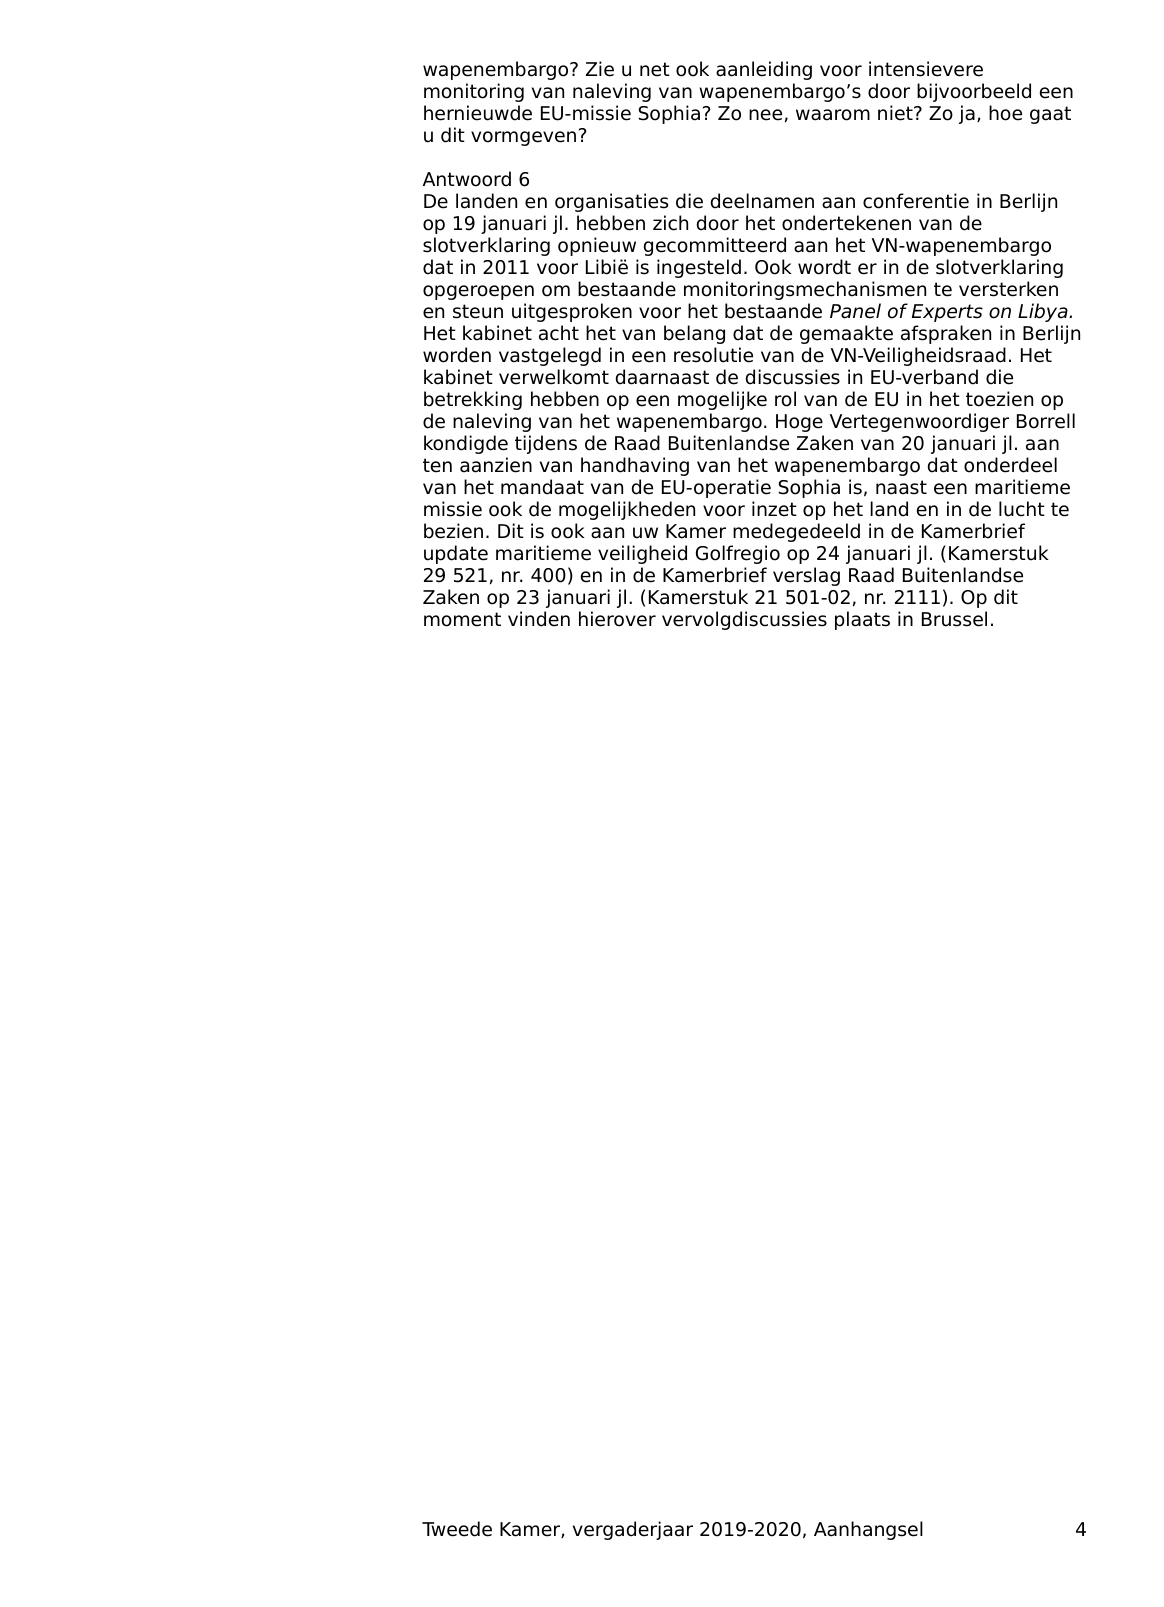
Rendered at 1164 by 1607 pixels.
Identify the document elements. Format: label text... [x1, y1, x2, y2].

text Het kabinet acht het van belang dat de gemaakte afspraken in Berlijn worden vastgelegd in een resolutie van de VN-Veiligheidsraad. Het kabinet verwelkomt daarnaast de discussies in EU-verband die betrekking hebben op een mogelijke rol van de EU in het toezien op de naleving van het wapenembargo. Hoge Vertegenwoordiger Borrell kondigde tijdens de Raad Buitenlandse Zaken van 20 januari jl. aan ten aanzien van handhaving van het wapenembargo dat onderdeel van het mandaat van de EU-operatie Sophia is, naast een maritieme missie ook de mogelijkheden voor inzet op het land en in de lucht te bezien. Dit is ook aan uw Kamer medegedeeld in de Kamerbrief update maritieme veiligheid Golfregio op 24 januari jl. (Kamerstuk 29 521, nr. 400) en in de Kamerbrief verslag Raad Buitenlandse Zaken op 23 januari jl. (Kamerstuk 21 501-02, nr. 2111). Op dit moment vinden hierover vervolgdiscussies plaats in Brussel. [422, 323, 1087, 631]
text Antwoord 6 [422, 169, 1087, 191]
text De landen en organisaties die deelnamen aan conferentie in Berlijn op 19 januari jl. hebben zich door het ondertekenen van de slotverklaring opnieuw gecommitteerd aan het VN-wapenembargo dat in 2011 voor Libië is ingesteld. Ook wordt er in de slotverklaring opgeroepen om bestaande monitoringsmechanismen te versterken en steun uitgesproken voor het bestaande Panel of Experts on Libya. [422, 191, 1087, 323]
text wapenembargo? Zie u net ook aanleiding voor intensievere monitoring van naleving van wapenembargo’s door bijvoorbeeld een hernieuwde EU-missie Sophia? Zo nee, waarom niet? Zo ja, hoe gaat u dit vormgeven? [422, 59, 1087, 147]
